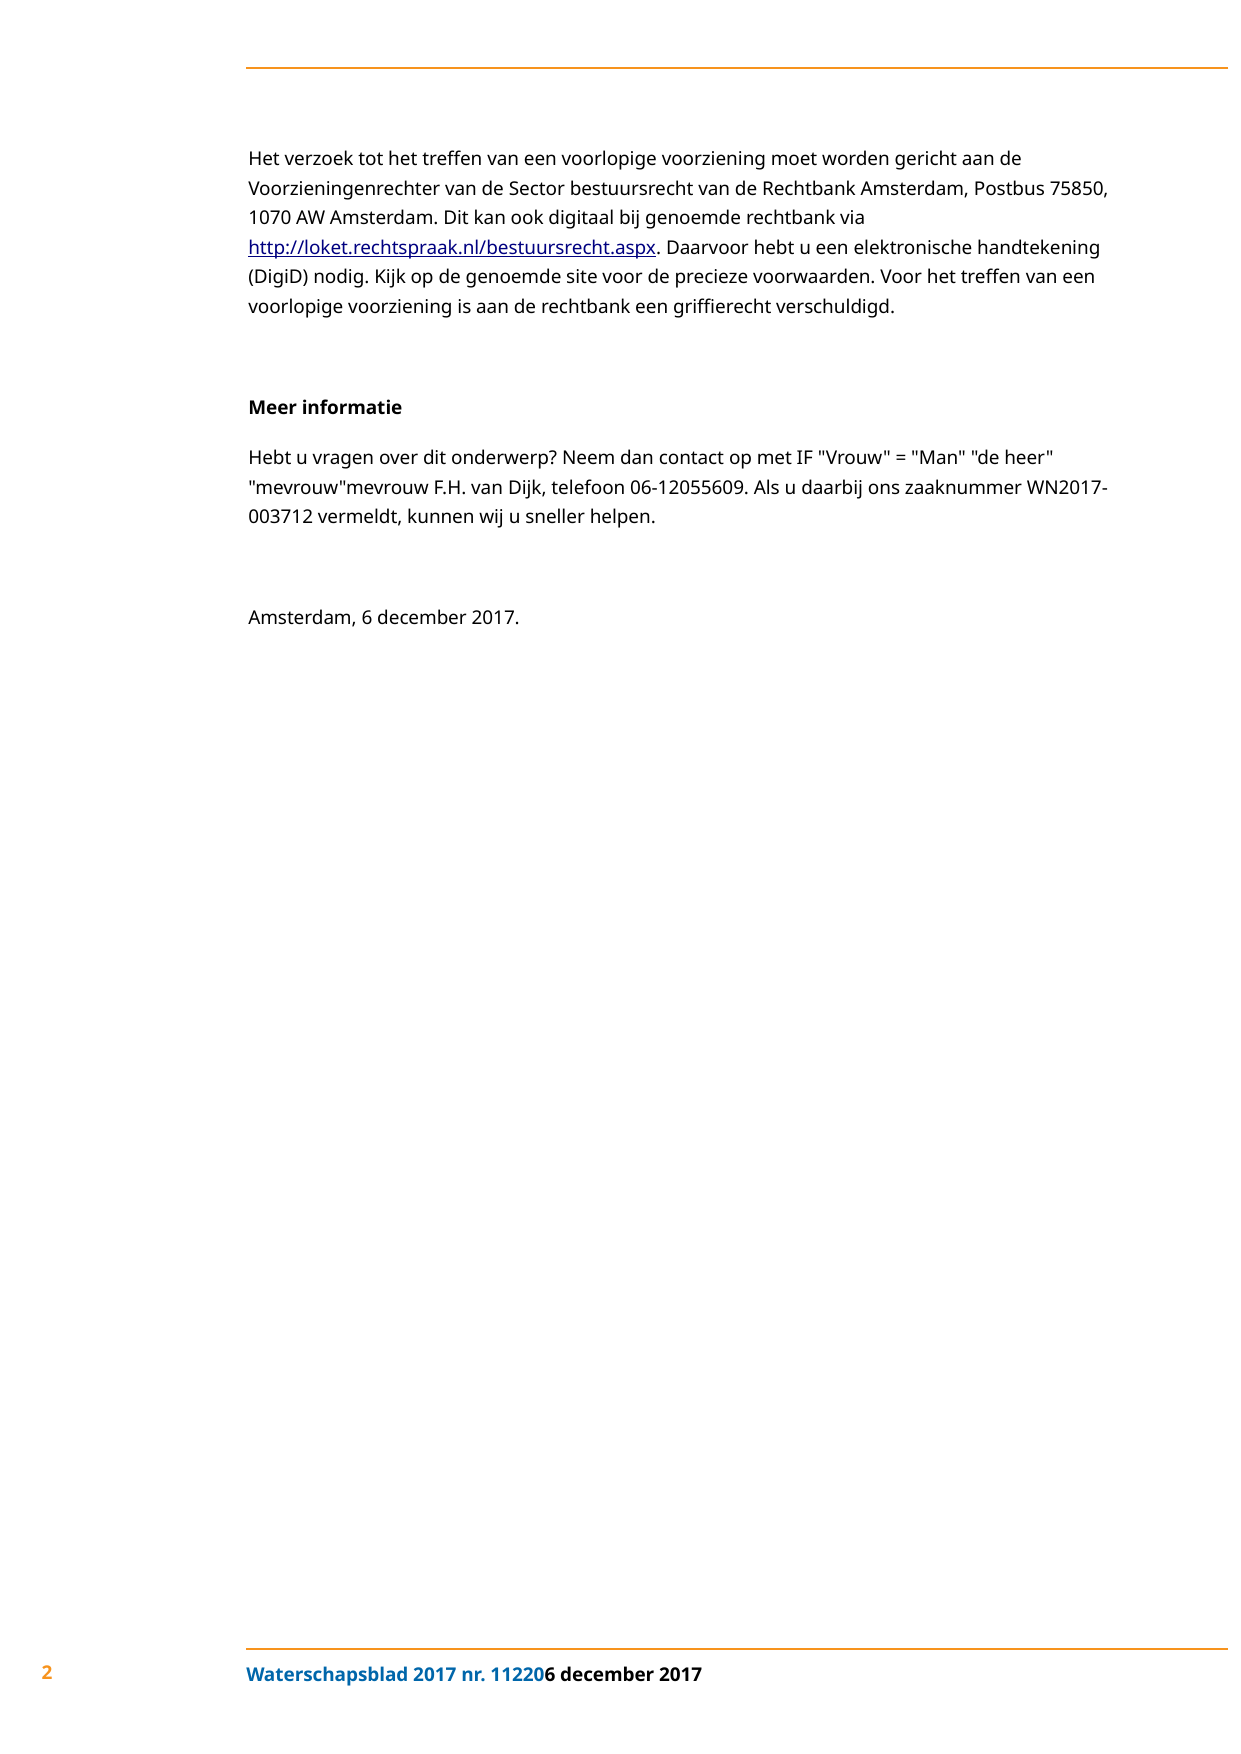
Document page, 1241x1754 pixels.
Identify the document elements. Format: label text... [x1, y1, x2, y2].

text Hebt u vragen over dit onderwerp? Neem dan contact op met IF "Vrouw" = "Man" "de heer" "mevrouw"mevrouw F.H. van Dijk, telefoon 06-12055609. Als u daarbij ons zaaknummer WN2017-003712 vermeldt, kunnen wij u sneller helpen. [248, 444, 1152, 529]
text Amsterdam, 6 december 2017. [248, 604, 1152, 630]
text Meer informatie [248, 394, 1152, 420]
text Het verzoek tot het treffen van een voorlopige voorziening moet worden gericht aan de Voorzieningenrechter van de Sector bestuursrecht van de Rechtbank Amsterdam, Postbus 75850, 1070 AW Amsterdam. Dit kan ook digitaal bij genoemde rechtbank via http://loket.rechtspraak.nl/bestuursrecht.aspx. Daarvoor hebt u een elektronische handtekening (DigiD) nodig. Kijk op de genoemde site voor de precieze voorwaarden. Voor het treffen van een voorlopige voorziening is aan de rechtbank een griffierecht verschuldigd. [248, 145, 1152, 319]
picture [41, 47, 231, 172]
